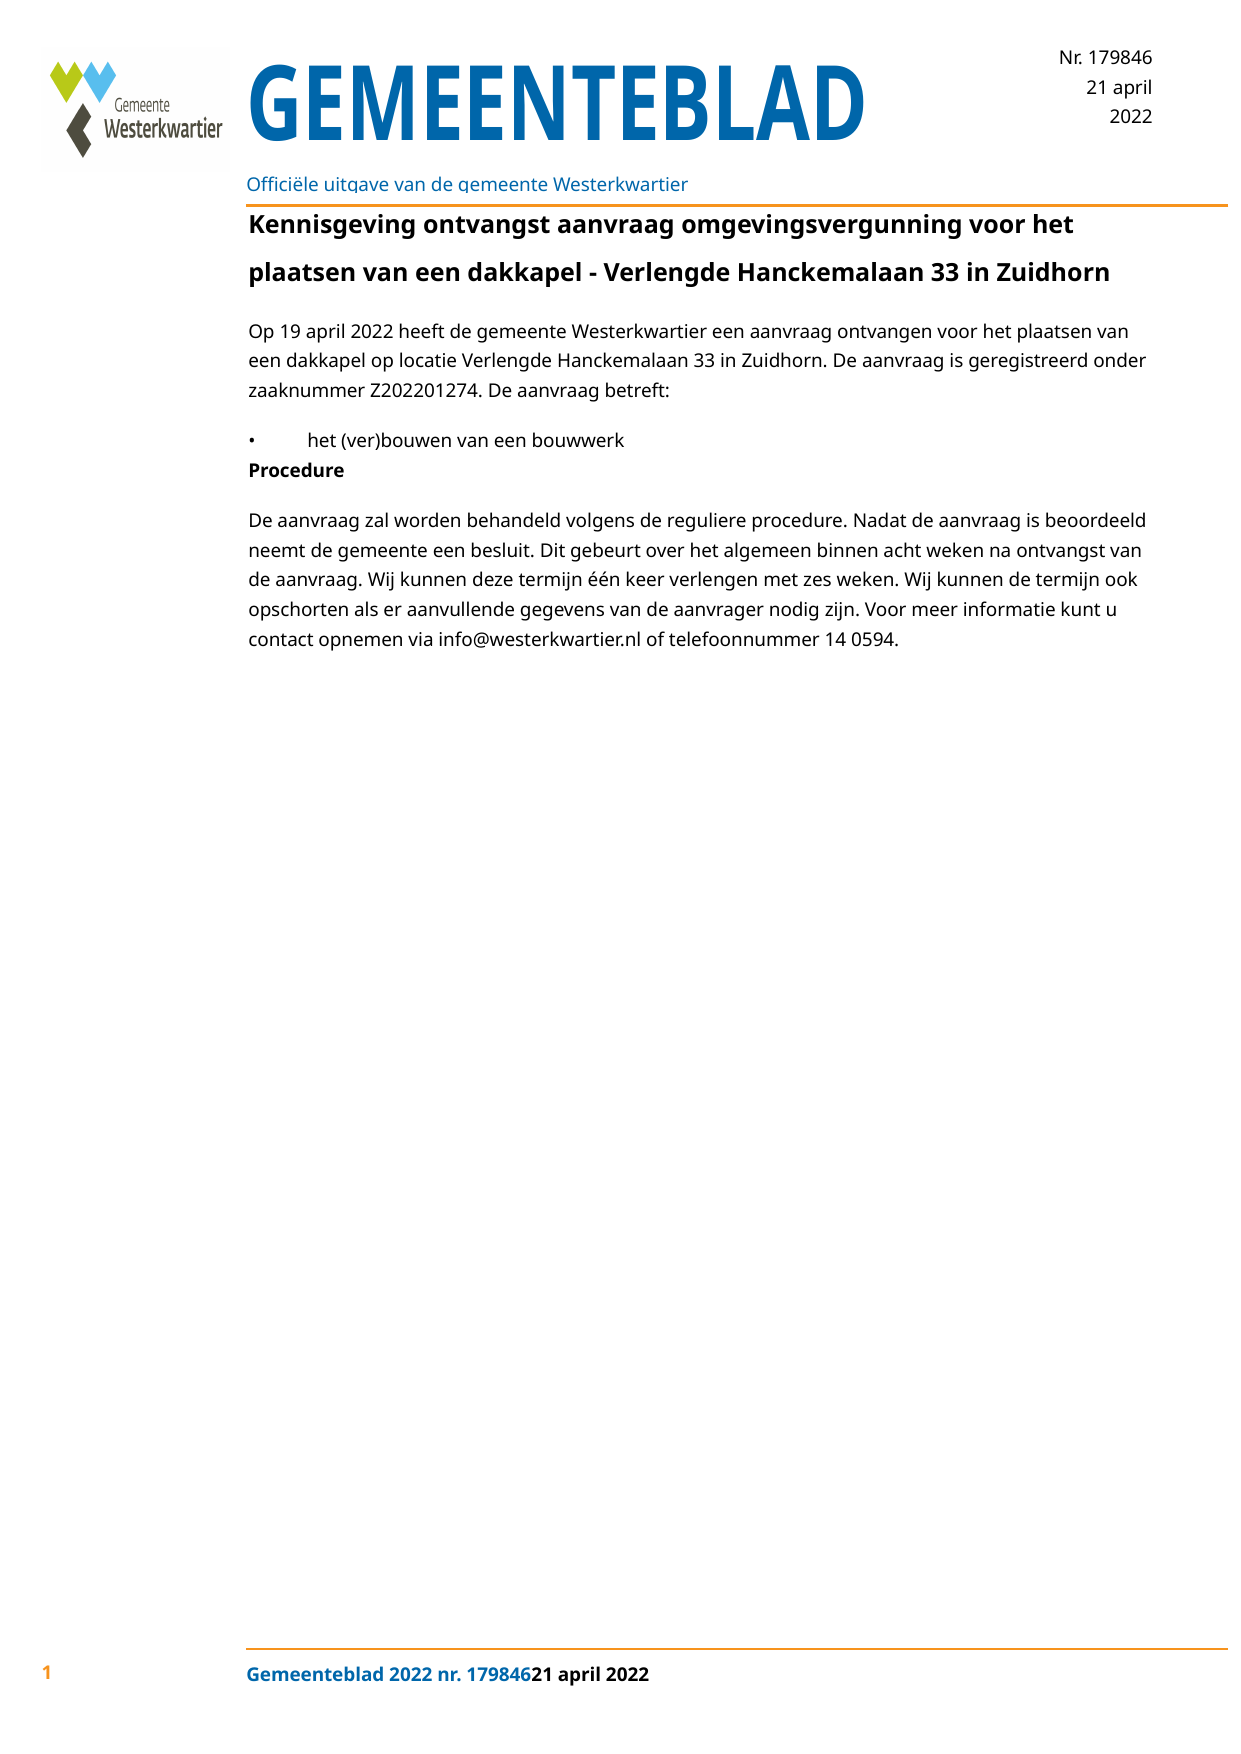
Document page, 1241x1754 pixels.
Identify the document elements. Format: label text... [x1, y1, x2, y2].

picture [41, 47, 231, 172]
list het (ver)bouwen van een bouwwerk [248, 427, 1152, 453]
text De aanvraag zal worden behandeld volgens de reguliere procedure. Nadat de aanvraag is beoordeeld neemt de gemeente een besluit. Dit gebeurt over het algemeen binnen acht weken na ontvangst van de aanvraag. Wij kunnen deze termijn één keer verlengen met zes weken. Wij kunnen de termijn ook opschorten als er aanvullende gegevens van de aanvrager nodig zijn. Voor meer informatie kunt u contact opnemen via info@westerkwartier.nl of telefoonnummer 14 0594. [248, 507, 1152, 652]
text Op 19 april 2022 heeft de gemeente Westerkwartier een aanvraag ontvangen voor het plaatsen van een dakkapel op locatie Verlengde Hanckemalaan 33 in Zuidhorn. De aanvraag is geregistreerd onder zaaknummer Z202201274. De aanvraag betreft: [248, 318, 1152, 403]
text Procedure [248, 457, 1152, 483]
text Kennisgeving ontvangst aanvraag omgevingsvergunning voor het plaatsen van een dakkapel - Verlengde Hanckemalaan 33 in Zuidhorn [248, 207, 1152, 288]
